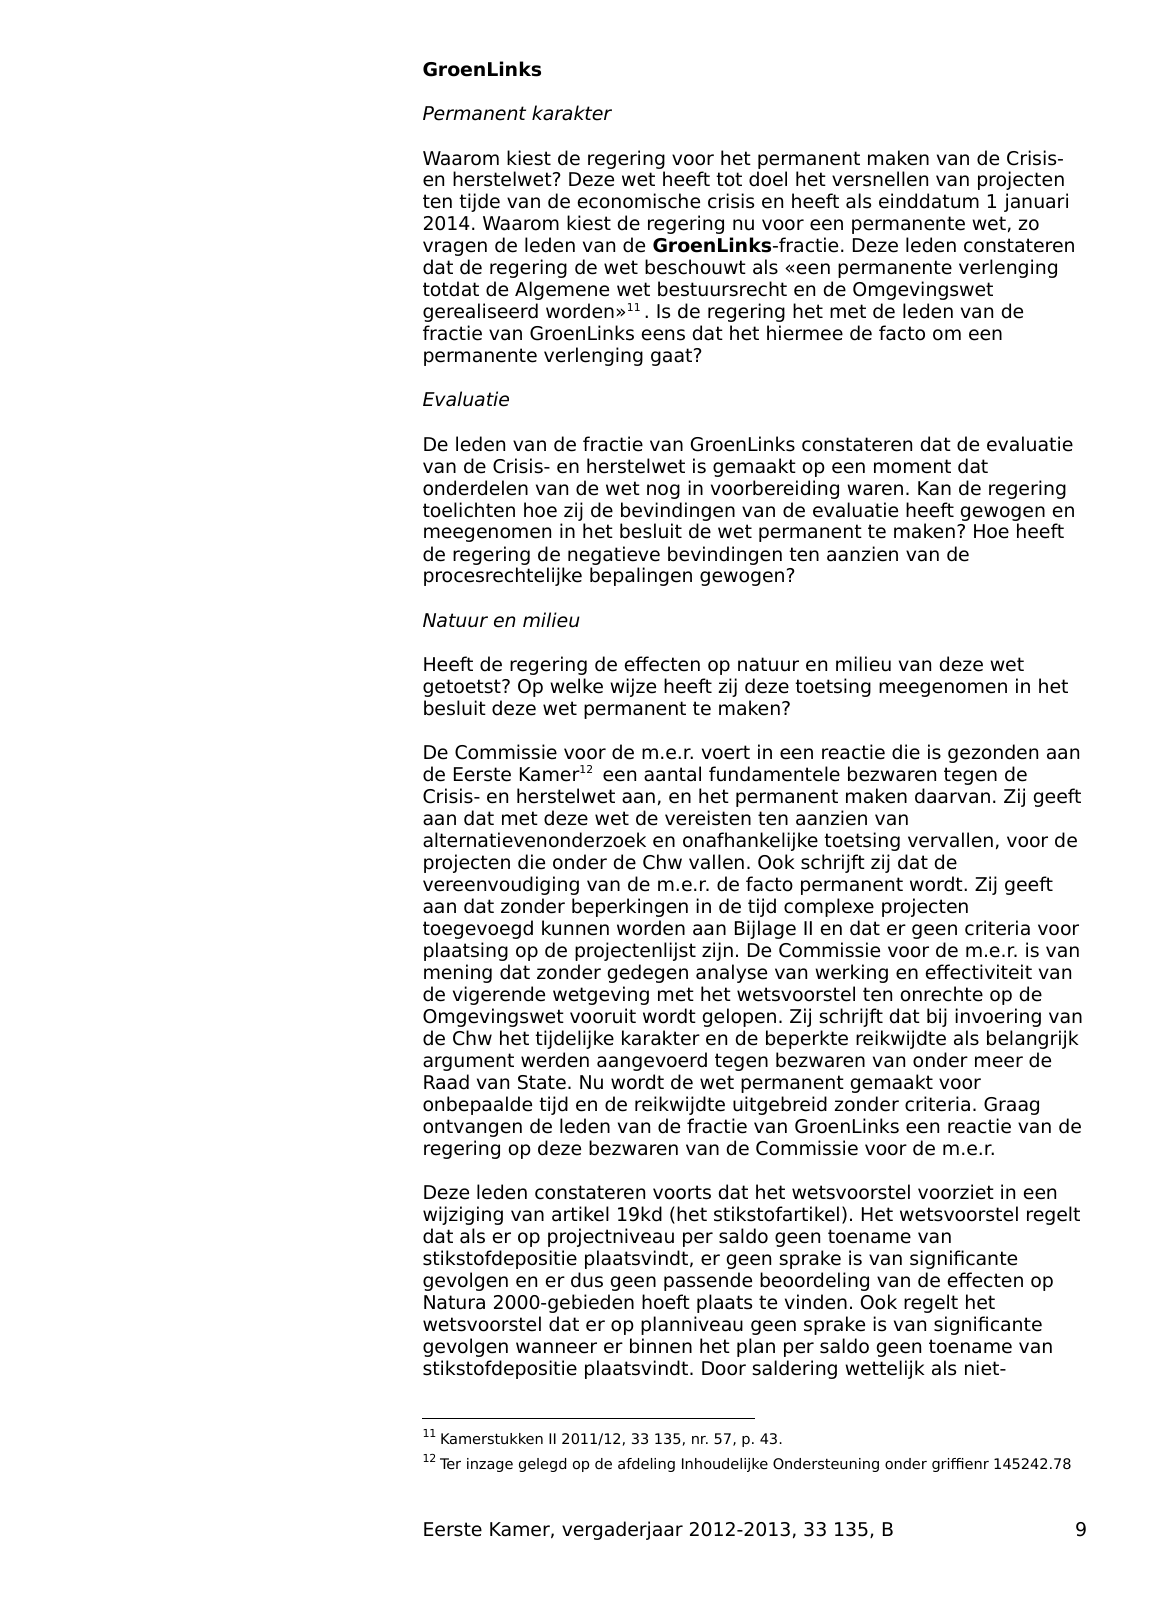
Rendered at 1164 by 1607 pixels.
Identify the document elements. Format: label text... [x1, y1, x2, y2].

text Heeft de regering de effecten op natuur en milieu van deze wet getoetst? Op welke wijze heeft zij deze toetsing meegenomen in het besluit deze wet permanent te maken? [422, 654, 1087, 720]
subtitle Permanent karakter [422, 103, 1087, 125]
subtitle GroenLinks [422, 59, 1087, 81]
text Kamerstukken II 2011/12, 33 135, nr. 57, p. 43. [422, 1427, 1087, 1449]
subtitle Evaluatie [422, 389, 1087, 411]
text Deze leden constateren voorts dat het wetsvoorstel voorziet in een wijziging van artikel 19kd (het stikstofartikel). Het wetsvoorstel regelt dat als er op projectniveau per saldo geen toename van stikstofdepositie plaatsvindt, er geen sprake is van significante gevolgen en er dus geen passende beoordeling van de effecten op Natura 2000-gebieden hoeft plaats te vinden. Ook regelt het wetsvoorstel dat er op planniveau geen sprake is van significante gevolgen wanneer er binnen het plan per saldo geen toename van stikstofdepositie plaatsvindt. Door saldering wettelijk als niet- [422, 1182, 1087, 1379]
subtitle Natuur en milieu [422, 609, 1087, 632]
text De Commissie voor de m.e.r. voert in een reactie die is gezonden aan de Eerste Kamer een aantal fundamentele bezwaren tegen de Crisis- en herstelwet aan, en het permanent maken daarvan. Zij geeft aan dat met deze wet de vereisten ten aanzien van alternatievenonderzoek en onafhankelijke toetsing vervallen, voor de projecten die onder de Chw vallen. Ook schrijft zij dat de vereenvoudiging van de m.e.r. de facto permanent wordt. Zij geeft aan dat zonder beperkingen in de tijd complexe projecten toegevoegd kunnen worden aan Bijlage II en dat er geen criteria voor plaatsing op de projectenlijst zijn. De Commissie voor de m.e.r. is van mening dat zonder gedegen analyse van werking en effectiviteit van de vigerende wetgeving met het wetsvoorstel ten onrechte op de Omgevingswet vooruit wordt gelopen. Zij schrijft dat bij invoering van de Chw het tijdelijke karakter en de beperkte reikwijdte als belangrijk argument werden aangevoerd tegen bezwaren van onder meer de Raad van State. Nu wordt de wet permanent gemaakt voor onbepaalde tijd en de reikwijdte uitgebreid zonder criteria. Graag ontvangen de leden van de fractie van GroenLinks een reactie van de regering op deze bezwaren van de Commissie voor de m.e.r. [422, 742, 1087, 1159]
text Waarom kiest de regering voor het permanent maken van de Crisis- en herstelwet? Deze wet heeft tot doel het versnellen van projecten ten tijde van de economische crisis en heeft als einddatum 1 januari 2014. Waarom kiest de regering nu voor een permanente wet, zo vragen de leden van de GroenLinks-fractie. Deze leden constateren dat de regering de wet beschouwt als «een permanente verlenging totdat de Algemene wet bestuursrecht en de Omgevingswet gerealiseerd worden». Is de regering het met de leden van de fractie van GroenLinks eens dat het hiermee de facto om een permanente verlenging gaat? [422, 147, 1087, 367]
text Ter inzage gelegd op de afdeling Inhoudelijke Ondersteuning onder griffienr 145242.78 [422, 1452, 1087, 1474]
text De leden van de fractie van GroenLinks constateren dat de evaluatie van de Crisis- en herstelwet is gemaakt op een moment dat onderdelen van de wet nog in voorbereiding waren. Kan de regering toelichten hoe zij de bevindingen van de evaluatie heeft gewogen en meegenomen in het besluit de wet permanent te maken? Hoe heeft de regering de negatieve bevindingen ten aanzien van de procesrechtelijke bepalingen gewogen? [422, 433, 1087, 587]
